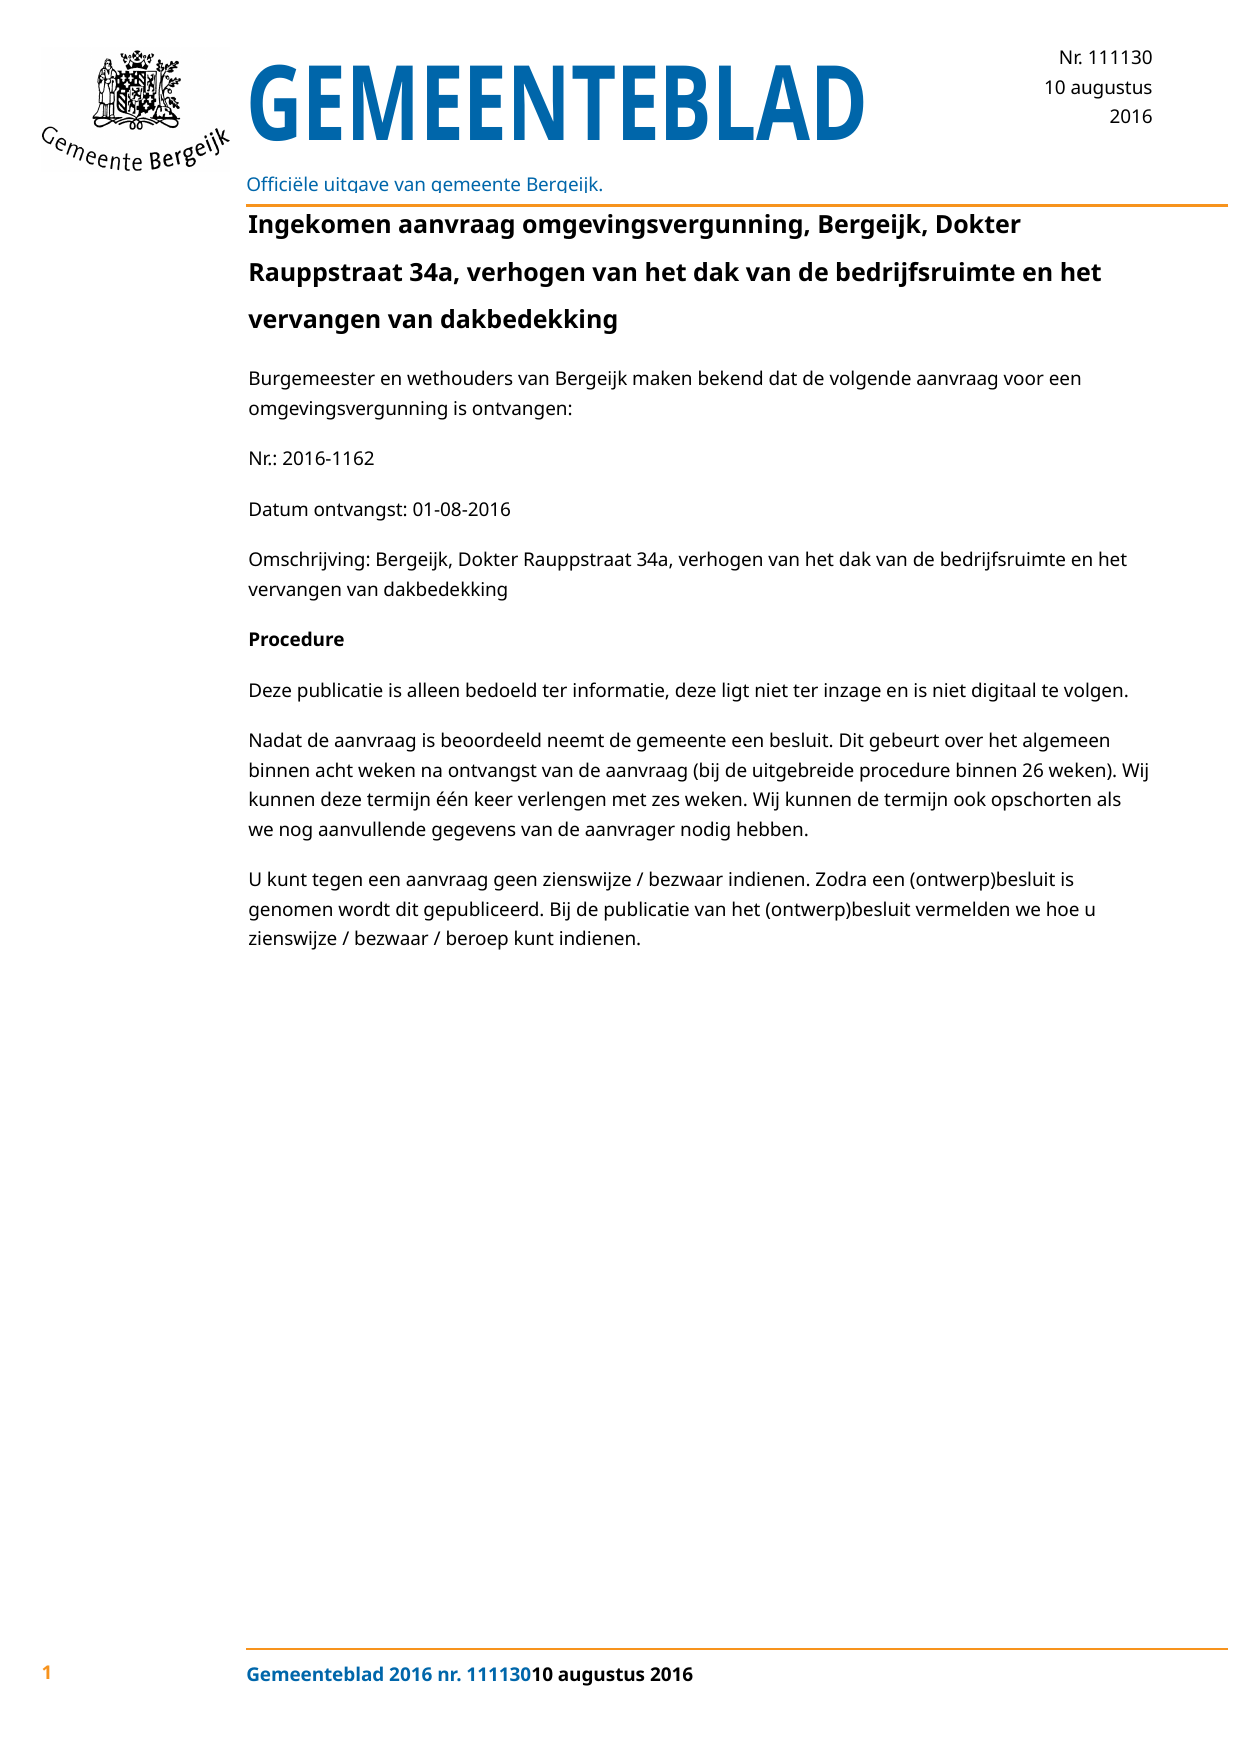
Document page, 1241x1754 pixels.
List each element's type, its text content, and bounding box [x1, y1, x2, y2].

text Nadat de aanvraag is beoordeeld neemt de gemeente een besluit. Dit gebeurt over het algemeen binnen acht weken na ontvangst van de aanvraag (bij de uitgebreide procedure binnen 26 weken). Wij kunnen deze termijn één keer verlengen met zes weken. Wij kunnen de termijn ook opschorten als we nog aanvullende gegevens van de aanvrager nodig hebben. [248, 727, 1152, 842]
picture [41, 47, 231, 172]
text Nr.: 2016-1162 [248, 446, 1152, 471]
text Procedure [248, 626, 1152, 652]
text Omschrijving: Bergeijk, Dokter Rauppstraat 34a, verhogen van het dak van de bedrijfsruimte en het vervangen van dakbedekking [248, 546, 1152, 602]
text Datum ontvangst: 01-08-2016 [248, 496, 1152, 522]
text U kunt tegen een aanvraag geen zienswijze / bezwaar indienen. Zodra een (ontwerp)besluit is genomen wordt dit gepubliceerd. Bij de publicatie van het (ontwerp)besluit vermelden we hoe u zienswijze / bezwaar / beroep kunt indienen. [248, 866, 1152, 951]
text Ingekomen aanvraag omgevingsvergunning, Bergeijk, Dokter Rauppstraat 34a, verhogen van het dak van de bedrijfsruimte en het vervangen van dakbedekking [248, 207, 1152, 336]
text Burgemeester en wethouders van Bergeijk maken bekend dat de volgende aanvraag voor een omgevingsvergunning is ontvangen: [248, 366, 1152, 421]
text Deze publicatie is alleen bedoeld ter informatie, deze ligt niet ter inzage en is niet digitaal te volgen. [248, 677, 1152, 702]
